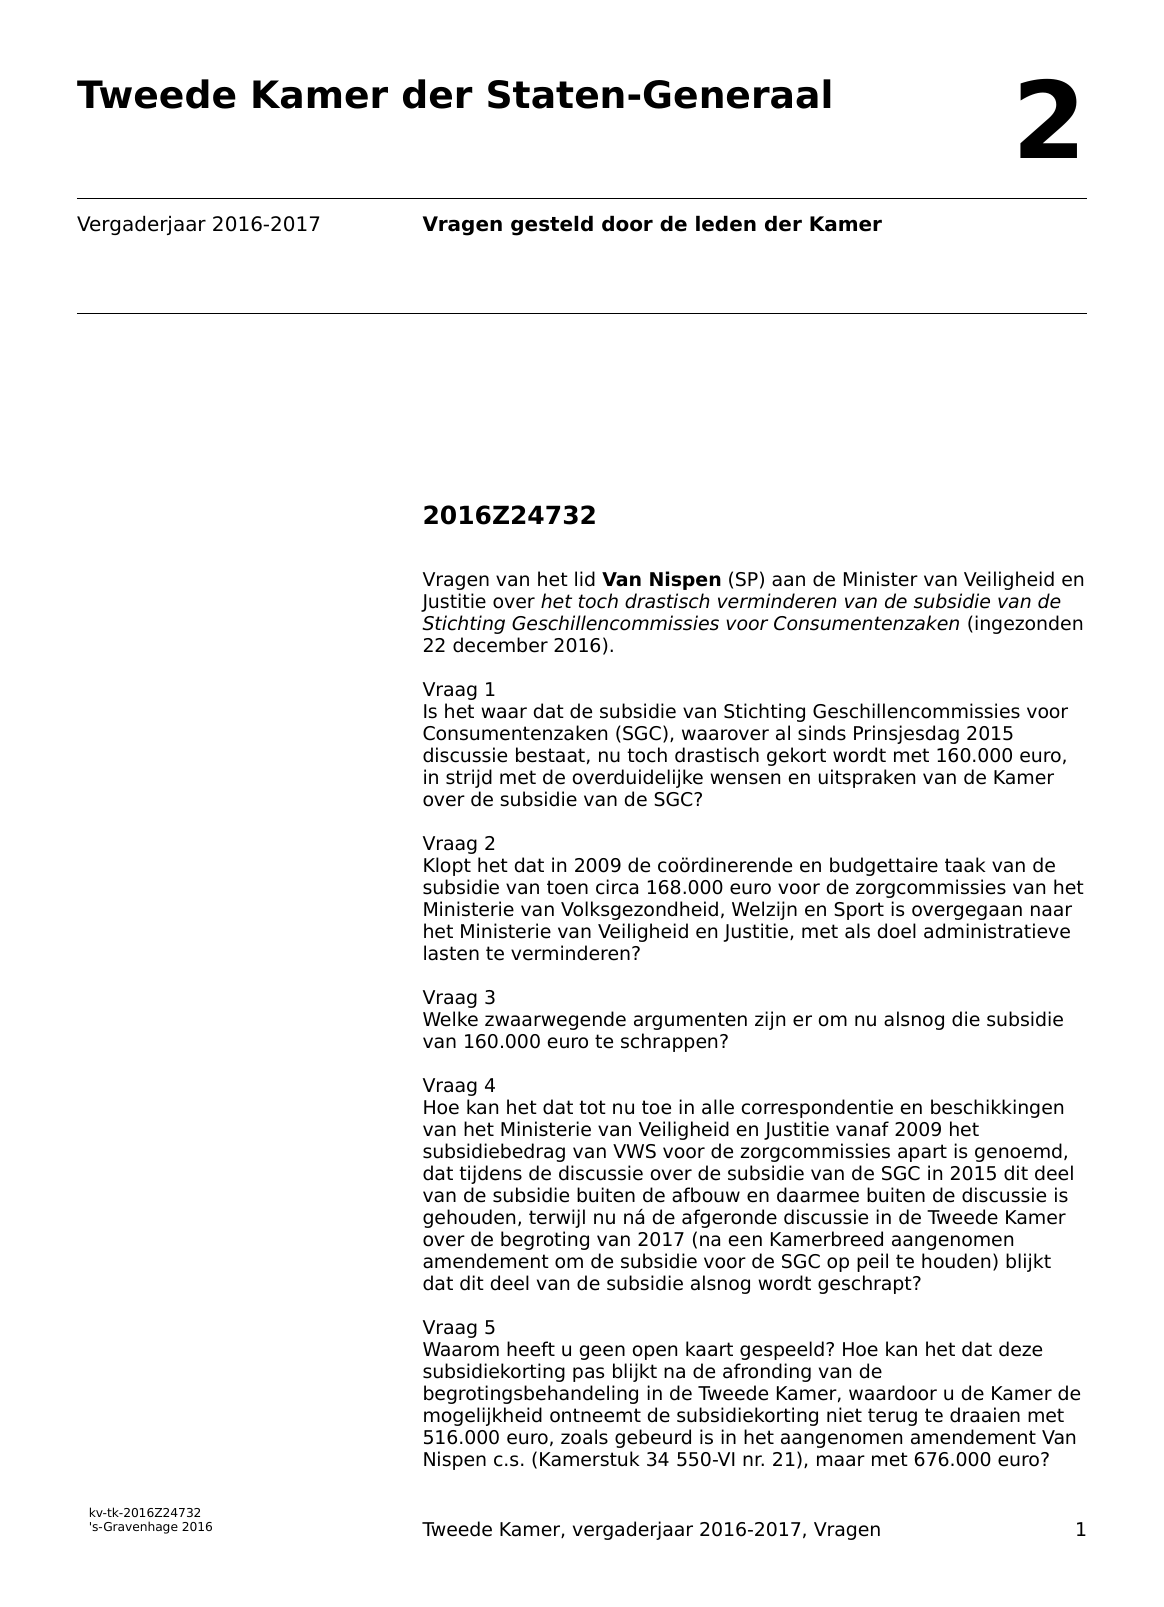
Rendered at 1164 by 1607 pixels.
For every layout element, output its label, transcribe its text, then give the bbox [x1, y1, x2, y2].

text 2016Z24732 [422, 501, 1087, 531]
text Vraag 1 [422, 679, 1087, 701]
text Vraag 4 [422, 1075, 1087, 1097]
text kv-tk-2016Z24732 [88, 1506, 323, 1520]
text Is het waar dat de subsidie van Stichting Geschillencommissies voor Consumentenzaken (SGC), waarover al sinds Prinsjesdag 2015 discussie bestaat, nu toch drastisch gekort wordt met 160.000 euro, in strijd met de overduidelijke wensen en uitspraken van de Kamer over de subsidie van de SGC? [422, 701, 1087, 811]
text Vraag 2 [422, 833, 1087, 855]
text Vraag 3 [422, 987, 1087, 1009]
text Waarom heeft u geen open kaart gespeeld? Hoe kan het dat deze subsidiekorting pas blijkt na de afronding van de begrotingsbehandeling in de Tweede Kamer, waardoor u de Kamer de mogelijkheid ontneemt de subsidiekorting niet terug te draaien met 516.000 euro, zoals gebeurd is in het aangenomen amendement Van Nispen c.s. (Kamerstuk 34 550-VI nr. 21), maar met 676.000 euro? [422, 1339, 1087, 1471]
table_header Tweede Kamer der Staten-Generaal [77, 59, 886, 198]
table_cell Vergaderjaar 2016-2017 [77, 199, 422, 313]
text Welke zwaarwegende argumenten zijn er om nu alsnog die subsidie van 160.000 euro te schrappen? [422, 1009, 1087, 1053]
text 's-Gravenhage 2016 [88, 1520, 323, 1534]
table_header 2 [886, 59, 1087, 198]
table_cell Vragen gesteld door de leden der Kamer [422, 199, 1087, 313]
text Vragen van het lid Van Nispen (SP) aan de Minister van Veiligheid en Justitie over het toch drastisch verminderen van de subsidie van de Stichting Geschillencommissies voor Consumentenzaken (ingezonden 22 december 2016). [422, 569, 1087, 657]
text Hoe kan het dat tot nu toe in alle correspondentie en beschikkingen van het Ministerie van Veiligheid en Justitie vanaf 2009 het subsidiebedrag van VWS voor de zorgcommissies apart is genoemd, dat tijdens de discussie over de subsidie van de SGC in 2015 dit deel van de subsidie buiten de afbouw en daarmee buiten de discussie is gehouden, terwijl nu ná de afgeronde discussie in de Tweede Kamer over de begroting van 2017 (na een Kamerbreed aangenomen amendement om de subsidie voor de SGC op peil te houden) blijkt dat dit deel van de subsidie alsnog wordt geschrapt? [422, 1097, 1087, 1295]
text Klopt het dat in 2009 de coördinerende en budgettaire taak van de subsidie van toen circa 168.000 euro voor de zorgcommissies van het Ministerie van Volksgezondheid, Welzijn en Sport is overgegaan naar het Ministerie van Veiligheid en Justitie, met als doel administratieve lasten te verminderen? [422, 855, 1087, 965]
text Vraag 5 [422, 1317, 1087, 1339]
